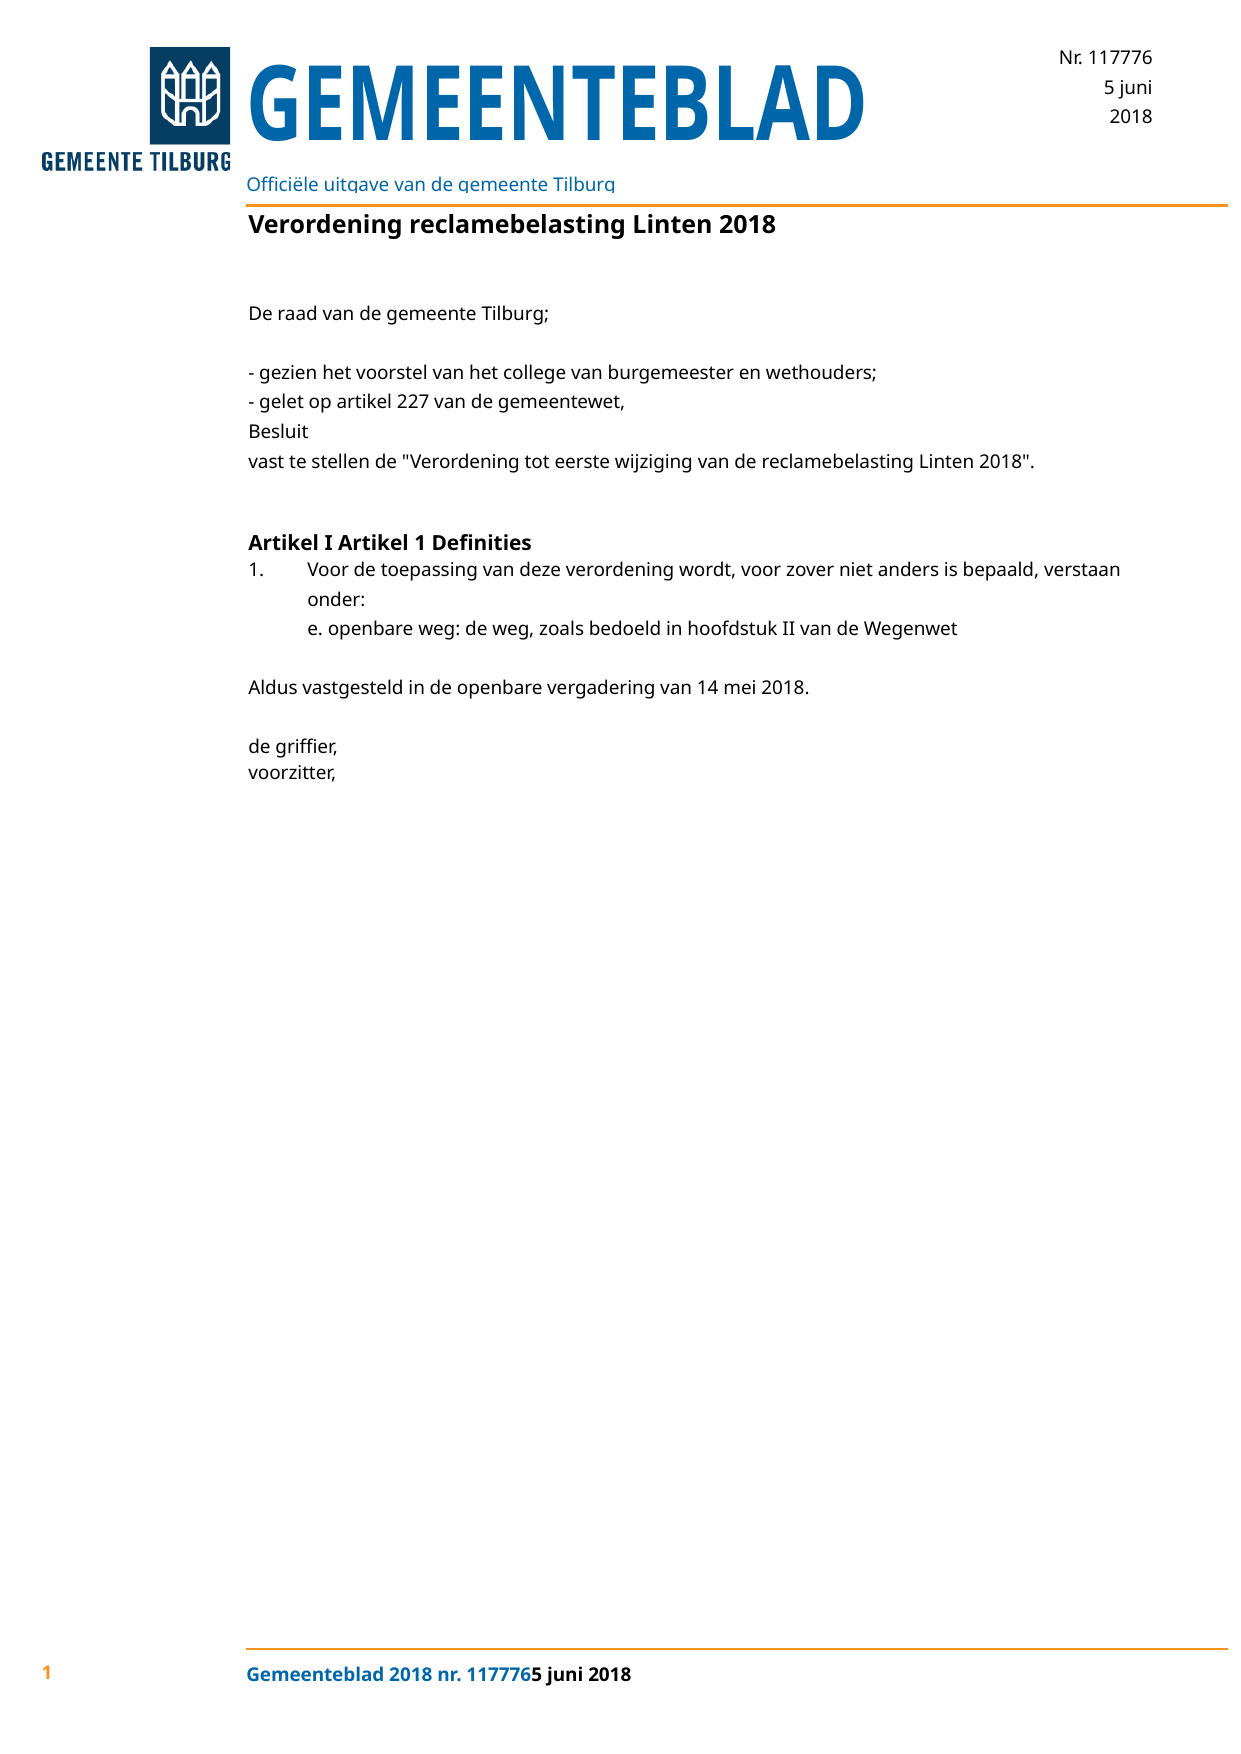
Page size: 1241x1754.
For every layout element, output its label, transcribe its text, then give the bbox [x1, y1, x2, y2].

text - gelet op artikel 227 van de gemeentewet, [248, 389, 1152, 414]
picture [41, 47, 231, 172]
text Artikel I Artikel 1 Definities [248, 528, 1152, 556]
text Besluit [248, 418, 1152, 444]
text voorzitter, [248, 759, 1152, 785]
text Verordening reclamebelasting Linten 2018 [248, 207, 1152, 241]
list Voor de toepassing van deze verordening wordt, voor zover niet anders is bepaald, verstaan onder: [248, 556, 1152, 612]
text - gezien het voorstel van het college van burgemeester en wethouders; [248, 359, 1152, 385]
text vast te stellen de "Verordening tot eerste wijziging van de reclamebelasting Linten 2018". [248, 448, 1152, 473]
list e. openbare weg: de weg, zoals bedoeld in hoofdstuk II van de Wegenwet [248, 615, 1152, 641]
text De raad van de gemeente Tilburg; [248, 300, 1152, 326]
text de griffier, [248, 734, 1152, 759]
text Aldus vastgesteld in de openbare vergadering van 14 mei 2018. [248, 674, 1152, 700]
